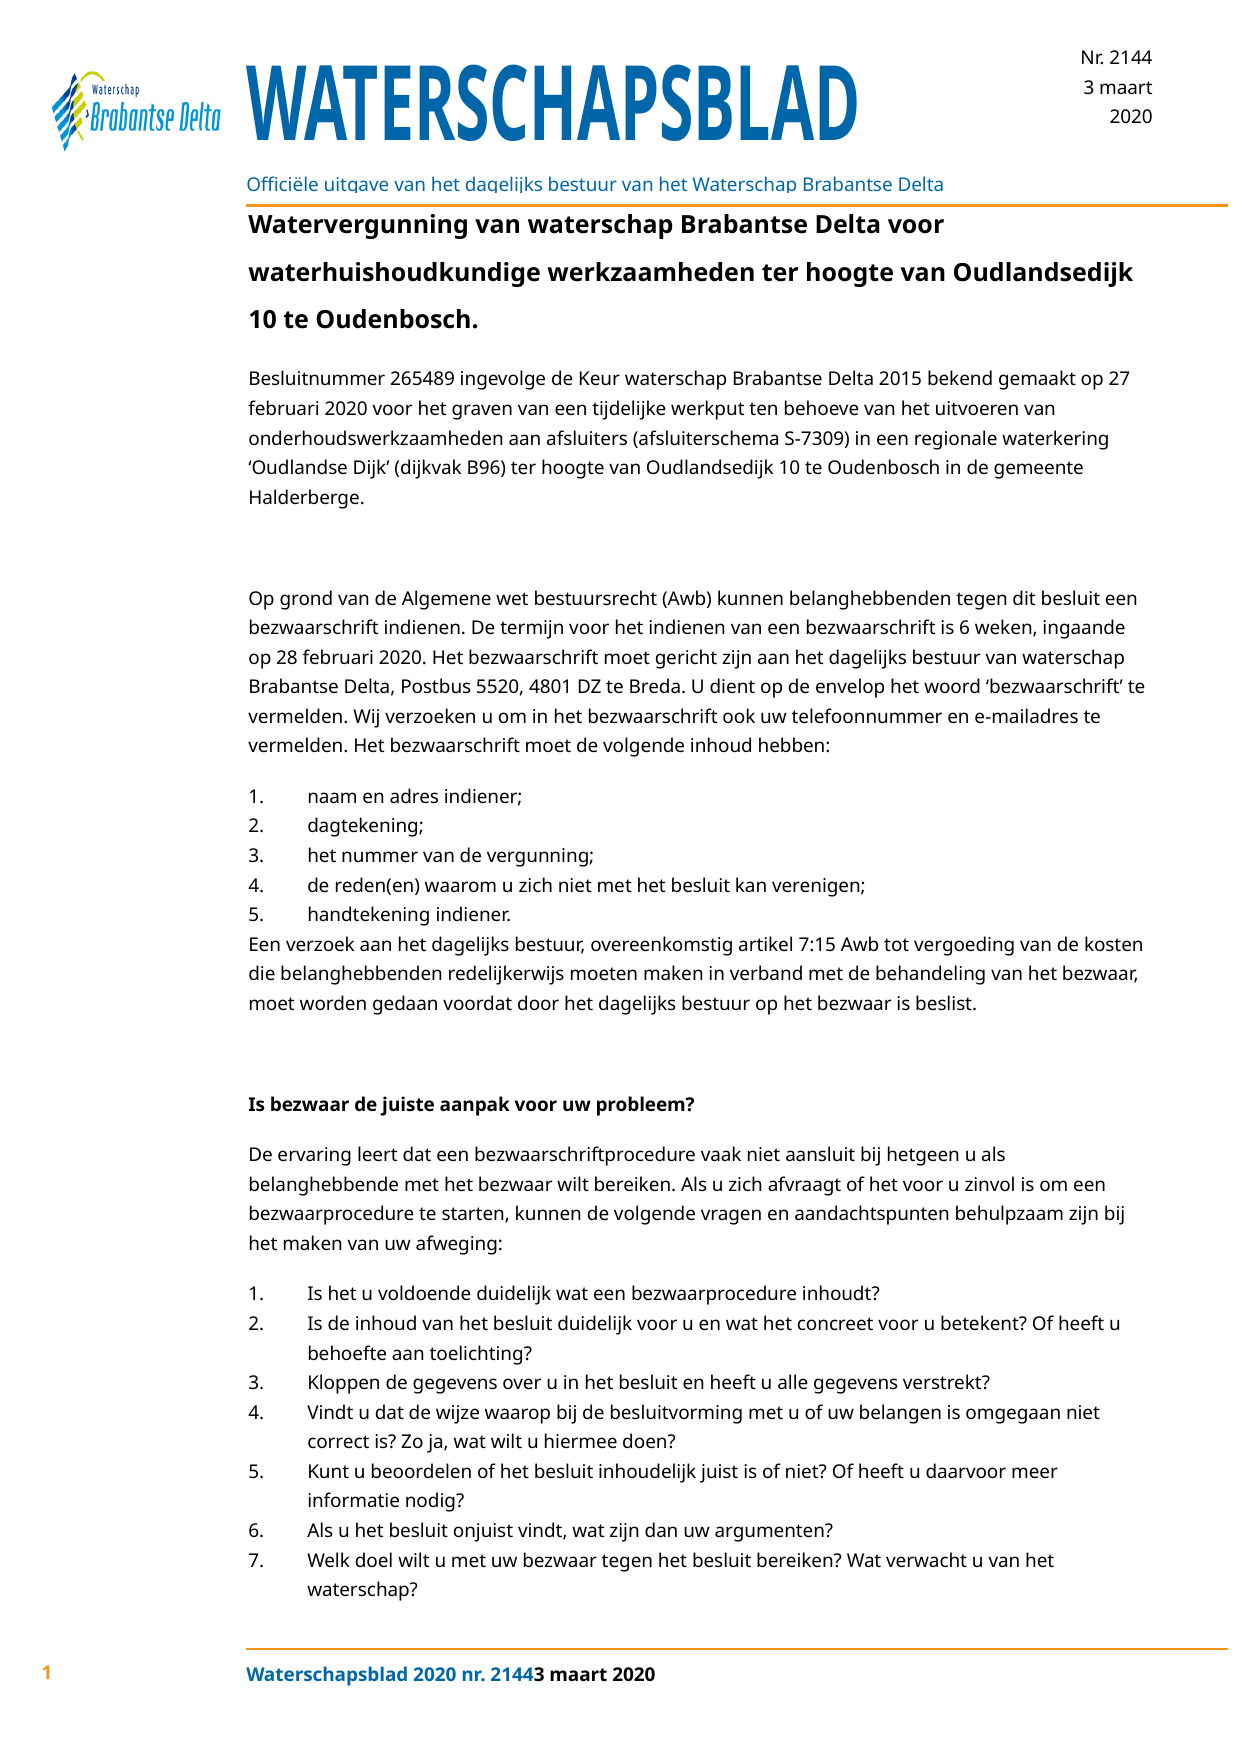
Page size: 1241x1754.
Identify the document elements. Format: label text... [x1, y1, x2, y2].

list handtekening indiener. [248, 901, 1152, 927]
picture [41, 47, 231, 172]
list Kunt u beoordelen of het besluit inhoudelijk juist is of niet? Of heeft u daarvoor meer informatie nodig? [248, 1458, 1152, 1513]
list de reden(en) waarom u zich niet met het besluit kan verenigen; [248, 872, 1152, 897]
list Als u het besluit onjuist vindt, wat zijn dan uw argumenten? [248, 1517, 1152, 1543]
list naam en adres indiener; [248, 783, 1152, 809]
list Kloppen de gegevens over u in het besluit en heeft u alle gegevens verstrekt? [248, 1369, 1152, 1395]
text Op grond van de Algemene wet bestuursrecht (Awb) kunnen belanghebbenden tegen dit besluit een bezwaarschrift indienen. De termijn voor het indienen van een bezwaarschrift is 6 weken, ingaande op 28 februari 2020. Het bezwaarschrift moet gericht zijn aan het dagelijks bestuur van waterschap Brabantse Delta, Postbus 5520, 4801 DZ te Breda. U dient op de envelop het woord ‘bezwaarschrift’ te vermelden. Wij verzoeken u om in het bezwaarschrift ook uw telefoonnummer en e‑mailadres te vermelden. Het bezwaarschrift moet de volgende inhoud hebben: [248, 585, 1152, 758]
list het nummer van de vergunning; [248, 842, 1152, 868]
list Vindt u dat de wijze waarop bij de besluitvorming met u of uw belangen is omgegaan niet correct is? Zo ja, wat wilt u hiermee doen? [248, 1399, 1152, 1454]
list dagtekening; [248, 813, 1152, 838]
list Is de inhoud van het besluit duidelijk voor u en wat het concreet voor u betekent? Of heeft u behoefte aan toelichting? [248, 1310, 1152, 1365]
text Is bezwaar de juiste aanpak voor uw probleem? [248, 1091, 1152, 1117]
list Is het u voldoende duidelijk wat een bezwaarprocedure inhoudt? [248, 1281, 1152, 1306]
text Een verzoek aan het dagelijks bestuur, overeenkomstig artikel 7:15 Awb tot vergoeding van de kosten die belanghebbenden redelijkerwijs moeten maken in verband met de behandeling van het bezwaar, moet worden gedaan voordat door het dagelijks bestuur op het bezwaar is beslist. [248, 931, 1152, 1016]
text De ervaring leert dat een bezwaarschriftprocedure vaak niet aansluit bij hetgeen u als belanghebbende met het bezwaar wilt bereiken. Als u zich afvraagt of het voor u zinvol is om een bezwaarprocedure te starten, kunnen de volgende vragen en aandachtspunten behulpzaam zijn bij het maken van uw afweging: [248, 1141, 1152, 1256]
list Welk doel wilt u met uw bezwaar tegen het besluit bereiken? Wat verwacht u van het waterschap? [248, 1547, 1152, 1602]
text Besluitnummer 265489 ingevolge de Keur waterschap Brabantse Delta 2015 bekend gemaakt op 27 februari 2020 voor het graven van een tijdelijke werkput ten behoeve van het uitvoeren van onderhoudswerkzaamheden aan afsluiters (afsluiterschema S-7309) in een regionale waterkering ‘Oudlandse Dijk’ (dijkvak B96) ter hoogte van Oudlandsedijk 10 te Oudenbosch in de gemeente Halderberge. [248, 366, 1152, 509]
text Watervergunning van waterschap Brabantse Delta voor waterhuishoudkundige werkzaamheden ter hoogte van Oudlandsedijk 10 te Oudenbosch. [248, 207, 1152, 336]
